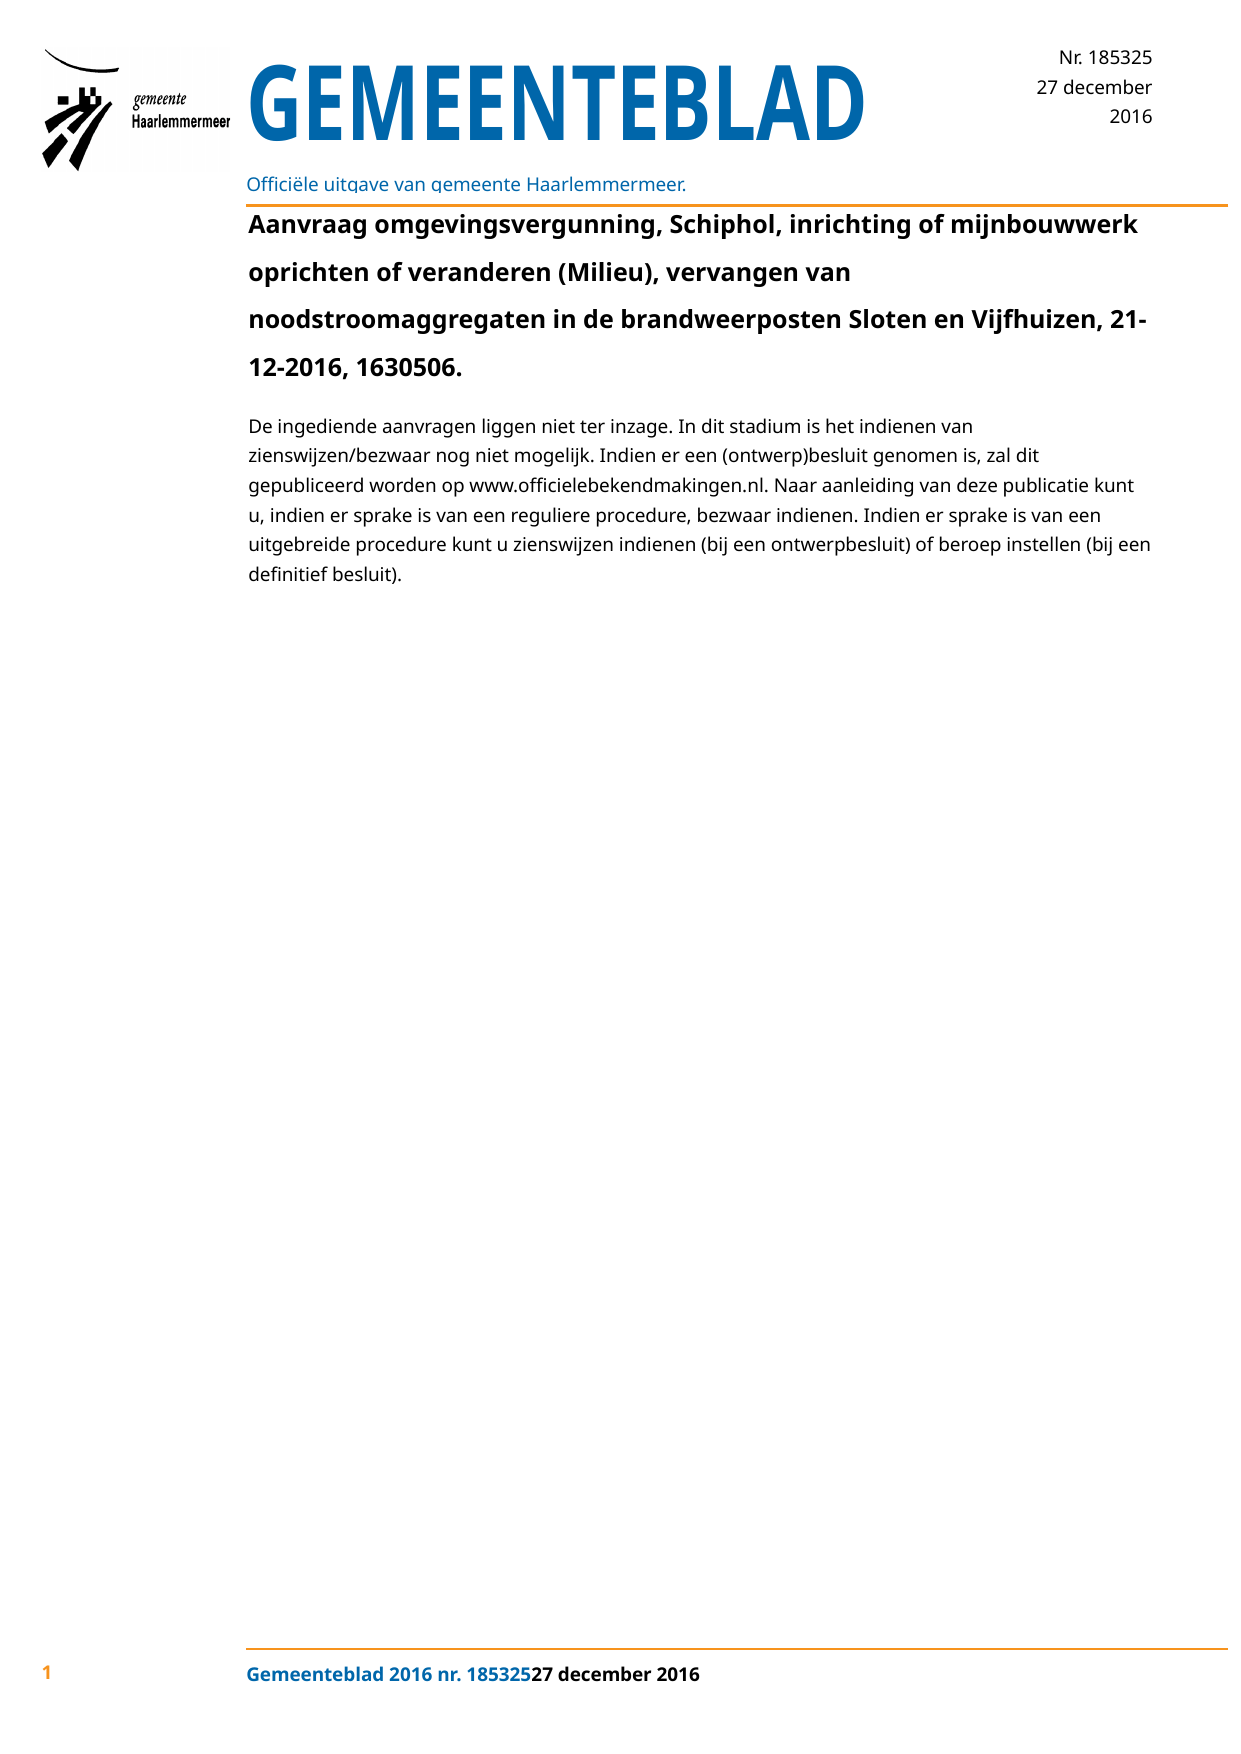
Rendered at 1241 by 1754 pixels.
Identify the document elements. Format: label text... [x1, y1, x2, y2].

text Aanvraag omgevingsvergunning, Schiphol, inrichting of mijnbouwwerk oprichten of veranderen (Milieu), vervangen van noodstroomaggregaten in de brandweerposten Sloten en Vijfhuizen, 21-12-2016, 1630506. [248, 207, 1152, 384]
picture [41, 47, 231, 172]
text De ingediende aanvragen liggen niet ter inzage. In dit stadium is het indienen van zienswijzen/bezwaar nog niet mogelijk. Indien er een (ontwerp)besluit genomen is, zal dit gepubliceerd worden op www.officielebekendmakingen.nl. Naar aanleiding van deze publicatie kunt u, indien er sprake is van een reguliere procedure, bezwaar indienen. Indien er sprake is van een uitgebreide procedure kunt u zienswijzen indienen (bij een ontwerpbesluit) of beroep instellen (bij een definitief besluit). [248, 413, 1152, 587]
